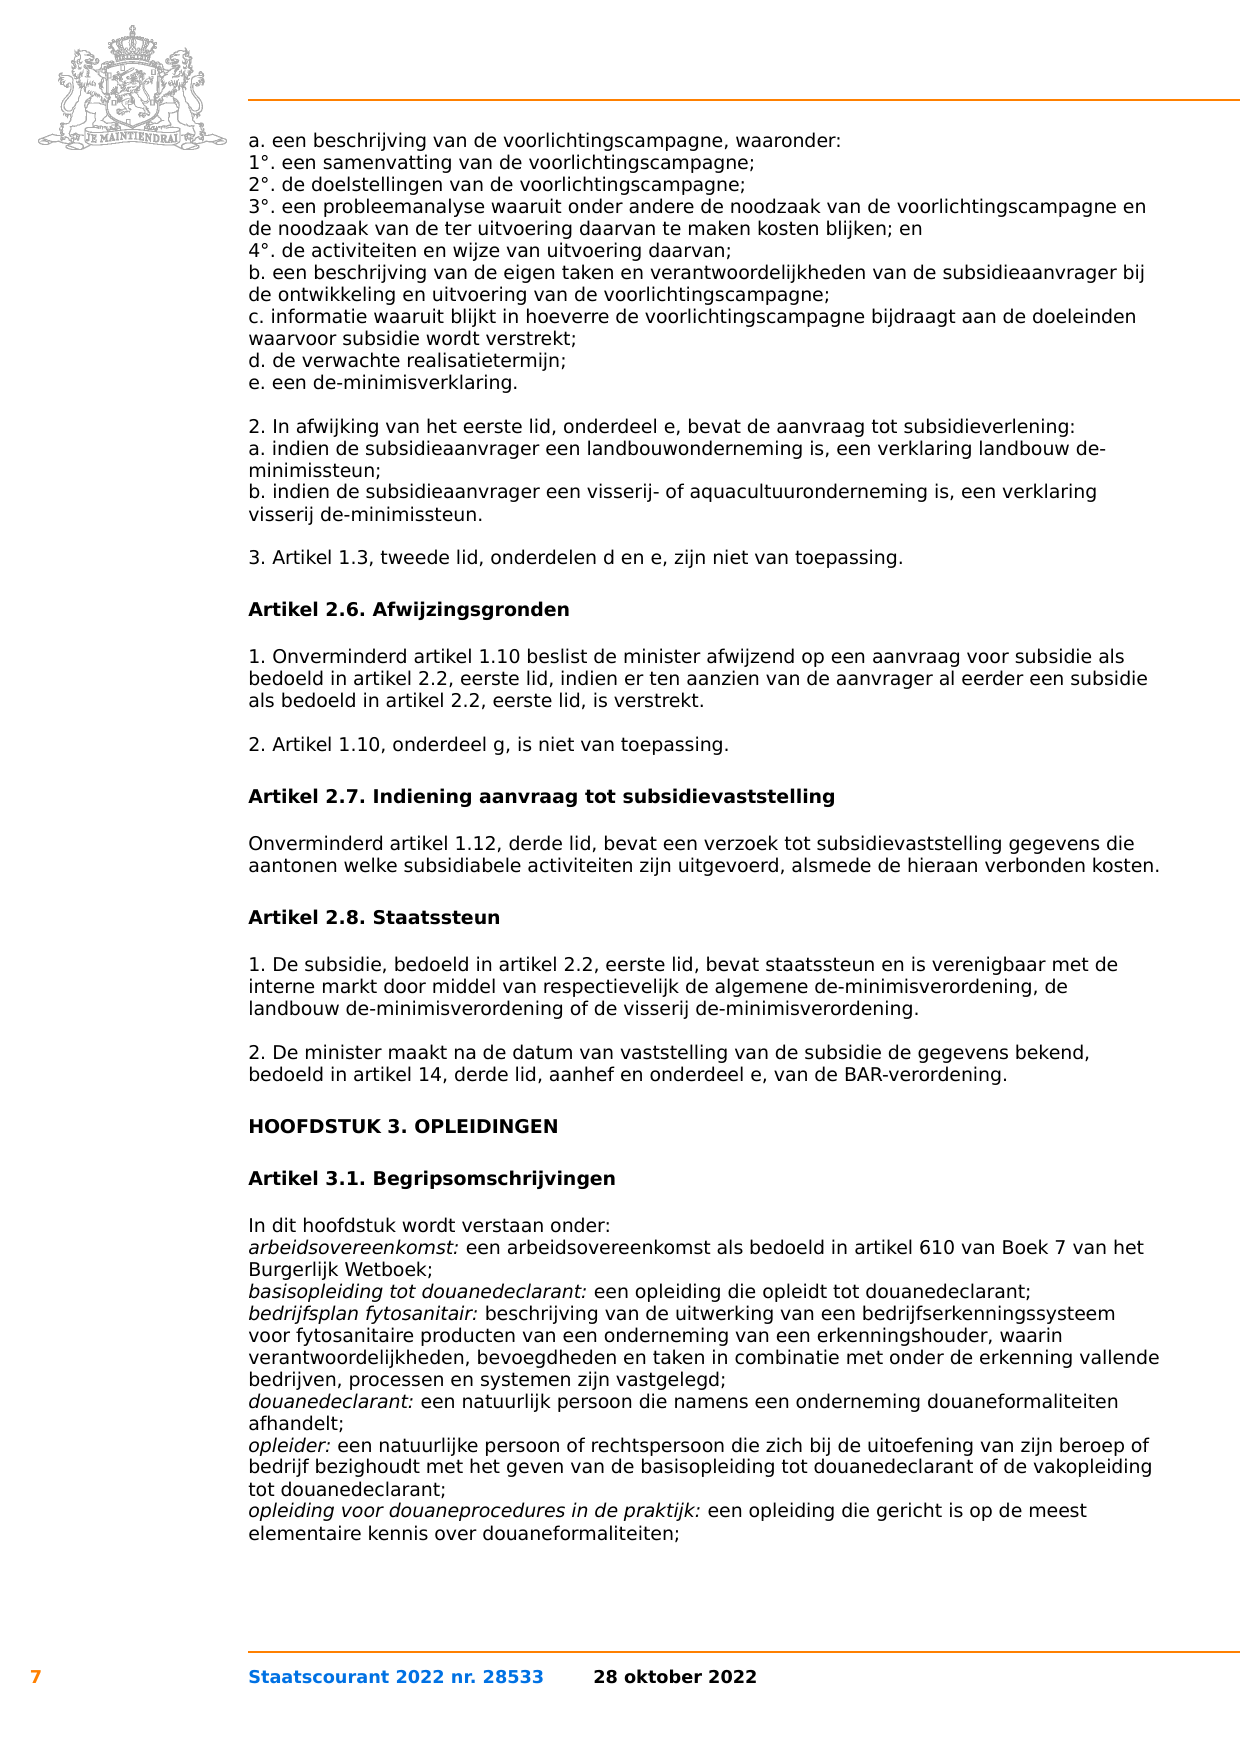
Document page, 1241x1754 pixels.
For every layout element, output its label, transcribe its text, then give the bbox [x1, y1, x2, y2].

picture [38, 25, 227, 150]
text c. informatie waaruit blijkt in hoeverre de voorlichtingscampagne bijdraagt aan de doeleinden waarvoor subsidie wordt verstrekt; [248, 306, 1163, 350]
text 1°. een samenvatting van de voorlichtingscampagne; [248, 152, 1163, 174]
text arbeidsovereenkomst: een arbeidsovereenkomst als bedoeld in artikel 610 van Boek 7 van het Burgerlijk Wetboek; [248, 1237, 1163, 1281]
subtitle Artikel 3.1. Begripsomschrijvingen [248, 1168, 1163, 1190]
text 1. Onverminderd artikel 1.10 beslist de minister afwijzend op een aanvraag voor subsidie als bedoeld in artikel 2.2, eerste lid, indien er ten aanzien van de aanvrager al eerder een subsidie als bedoeld in artikel 2.2, eerste lid, is verstrekt. [248, 646, 1163, 712]
text b. indien de subsidieaanvrager een visserij- of aquacultuuronderneming is, een verklaring visserij de-minimissteun. [248, 481, 1163, 525]
text 2. De minister maakt na de datum van vaststelling van de subsidie de gegevens bekend, bedoeld in artikel 14, derde lid, aanhef en onderdeel e, van de BAR-verordening. [248, 1042, 1163, 1086]
text opleiding voor douaneprocedures in de praktijk: een opleiding die gericht is op de meest elementaire kennis over douaneformaliteiten; [248, 1500, 1163, 1544]
text 4°. de activiteiten en wijze van uitvoering daarvan; [248, 240, 1163, 262]
subtitle Artikel 2.7. Indiening aanvraag tot subsidievaststelling [248, 786, 1163, 808]
text b. een beschrijving van de eigen taken en verantwoordelijkheden van de subsidieaanvrager bij de ontwikkeling en uitvoering van de voorlichtingscampagne; [248, 262, 1163, 306]
text 2. Artikel 1.10, onderdeel g, is niet van toepassing. [248, 734, 1163, 756]
text Onverminderd artikel 1.12, derde lid, bevat een verzoek tot subsidievaststelling gegevens die aantonen welke subsidiabele activiteiten zijn uitgevoerd, alsmede de hieraan verbonden kosten. [248, 833, 1163, 877]
text 2°. de doelstellingen van de voorlichtingscampagne; [248, 174, 1163, 196]
text basisopleiding tot douanedeclarant: een opleiding die opleidt tot douanedeclarant; [248, 1281, 1163, 1303]
text 3°. een probleemanalyse waaruit onder andere de noodzaak van de voorlichtingscampagne en de noodzaak van de ter uitvoering daarvan te maken kosten blijken; en [248, 196, 1163, 240]
text 2. In afwijking van het eerste lid, onderdeel e, bevat de aanvraag tot subsidieverlening: [248, 416, 1163, 437]
text a. een beschrijving van de voorlichtingscampagne, waaronder: [248, 130, 1163, 152]
text a. indien de subsidieaanvrager een landbouwonderneming is, een verklaring landbouw de-minimissteun; [248, 437, 1163, 481]
text opleider: een natuurlijke persoon of rechtspersoon die zich bij de uitoefening van zijn beroep of bedrijf bezighoudt met het geven van de basisopleiding tot douanedeclarant of de vakopleiding tot douanedeclarant; [248, 1434, 1163, 1500]
subtitle HOOFDSTUK 3. OPLEIDINGEN [248, 1116, 1163, 1138]
text douanedeclarant: een natuurlijk persoon die namens een onderneming douaneformaliteiten afhandelt; [248, 1391, 1163, 1434]
subtitle Artikel 2.6. Afwijzingsgronden [248, 599, 1163, 621]
text In dit hoofdstuk wordt verstaan onder: [248, 1215, 1163, 1237]
text bedrijfsplan fytosanitair: beschrijving van de uitwerking van een bedrijfserkenningssysteem voor fytosanitaire producten van een onderneming van een erkenningshouder, waarin verantwoordelijkheden, bevoegdheden en taken in combinatie met onder de erkenning vallende bedrijven, processen en systemen zijn vastgelegd; [248, 1303, 1163, 1391]
text e. een de-minimisverklaring. [248, 372, 1163, 394]
subtitle Artikel 2.8. Staatssteun [248, 907, 1163, 929]
text 3. Artikel 1.3, tweede lid, onderdelen d en e, zijn niet van toepassing. [248, 547, 1163, 569]
text d. de verwachte realisatietermijn; [248, 350, 1163, 372]
text 1. De subsidie, bedoeld in artikel 2.2, eerste lid, bevat staatssteun en is verenigbaar met de interne markt door middel van respectievelijk de algemene de-minimisverordening, de landbouw de-minimisverordening of de visserij de-minimisverordening. [248, 954, 1163, 1020]
